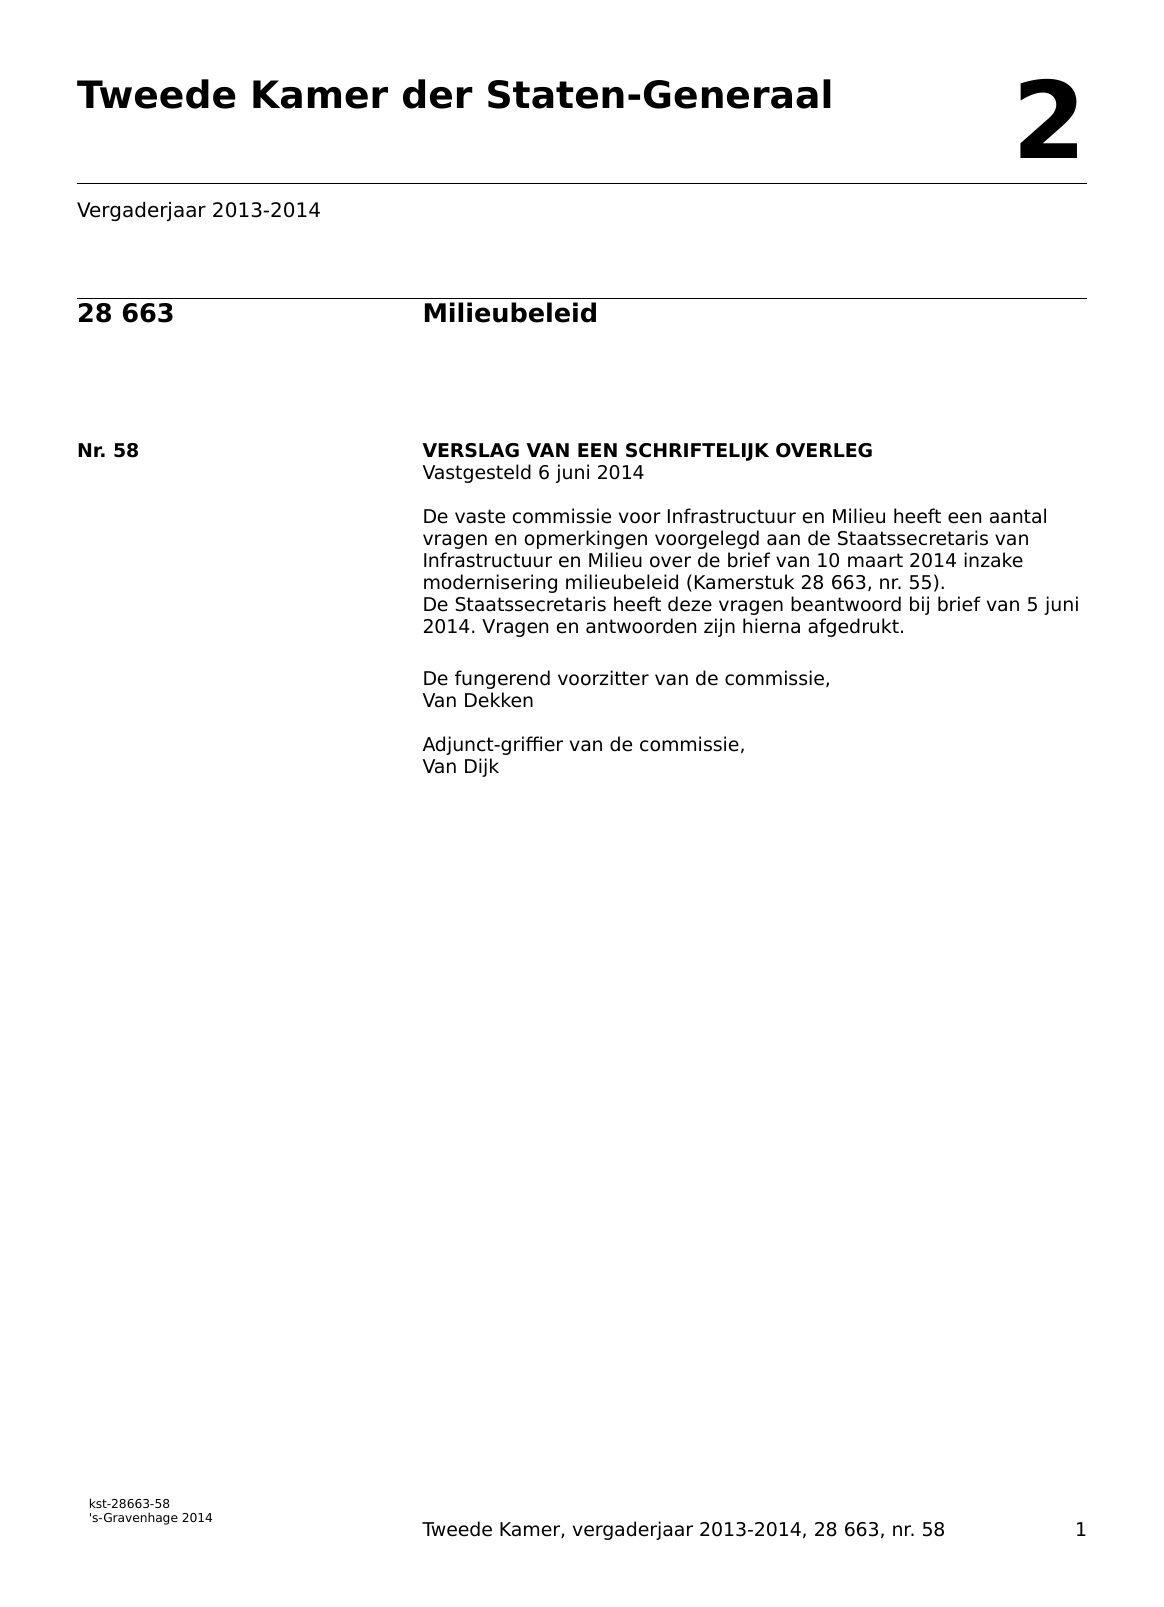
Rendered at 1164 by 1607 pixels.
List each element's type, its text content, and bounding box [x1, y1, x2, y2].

table_cell Vergaderjaar 2013-2014 [77, 184, 1087, 298]
subtitle 28 663 Milieubeleid [77, 299, 1087, 329]
text De Staatssecretaris heeft deze vragen beantwoord bij brief van 5 juni 2014. Vragen en antwoorden zijn hierna afgedrukt. [422, 594, 1087, 638]
text kst-28663-58 [88, 1497, 323, 1511]
text Vastgesteld 6 juni 2014 [422, 462, 1087, 484]
text 's-Gravenhage 2014 [88, 1511, 323, 1525]
text De vaste commissie voor Infrastructuur en Milieu heeft een aantal vragen en opmerkingen voorgelegd aan de Staatssecretaris van Infrastructuur en Milieu over de brief van 10 maart 2014 inzake modernisering milieubeleid (Kamerstuk 28 663, nr. 55). [422, 506, 1087, 594]
subtitle Nr. 58 VERSLAG VAN EEN SCHRIFTELIJK OVERLEG [77, 440, 1087, 462]
table_header Tweede Kamer der Staten-Generaal [77, 59, 886, 183]
text Adjunct-griffier van de commissie, Van Dijk [422, 734, 1087, 778]
table_header 2 [886, 59, 1087, 183]
text De fungerend voorzitter van de commissie, Van Dekken [422, 668, 1087, 712]
